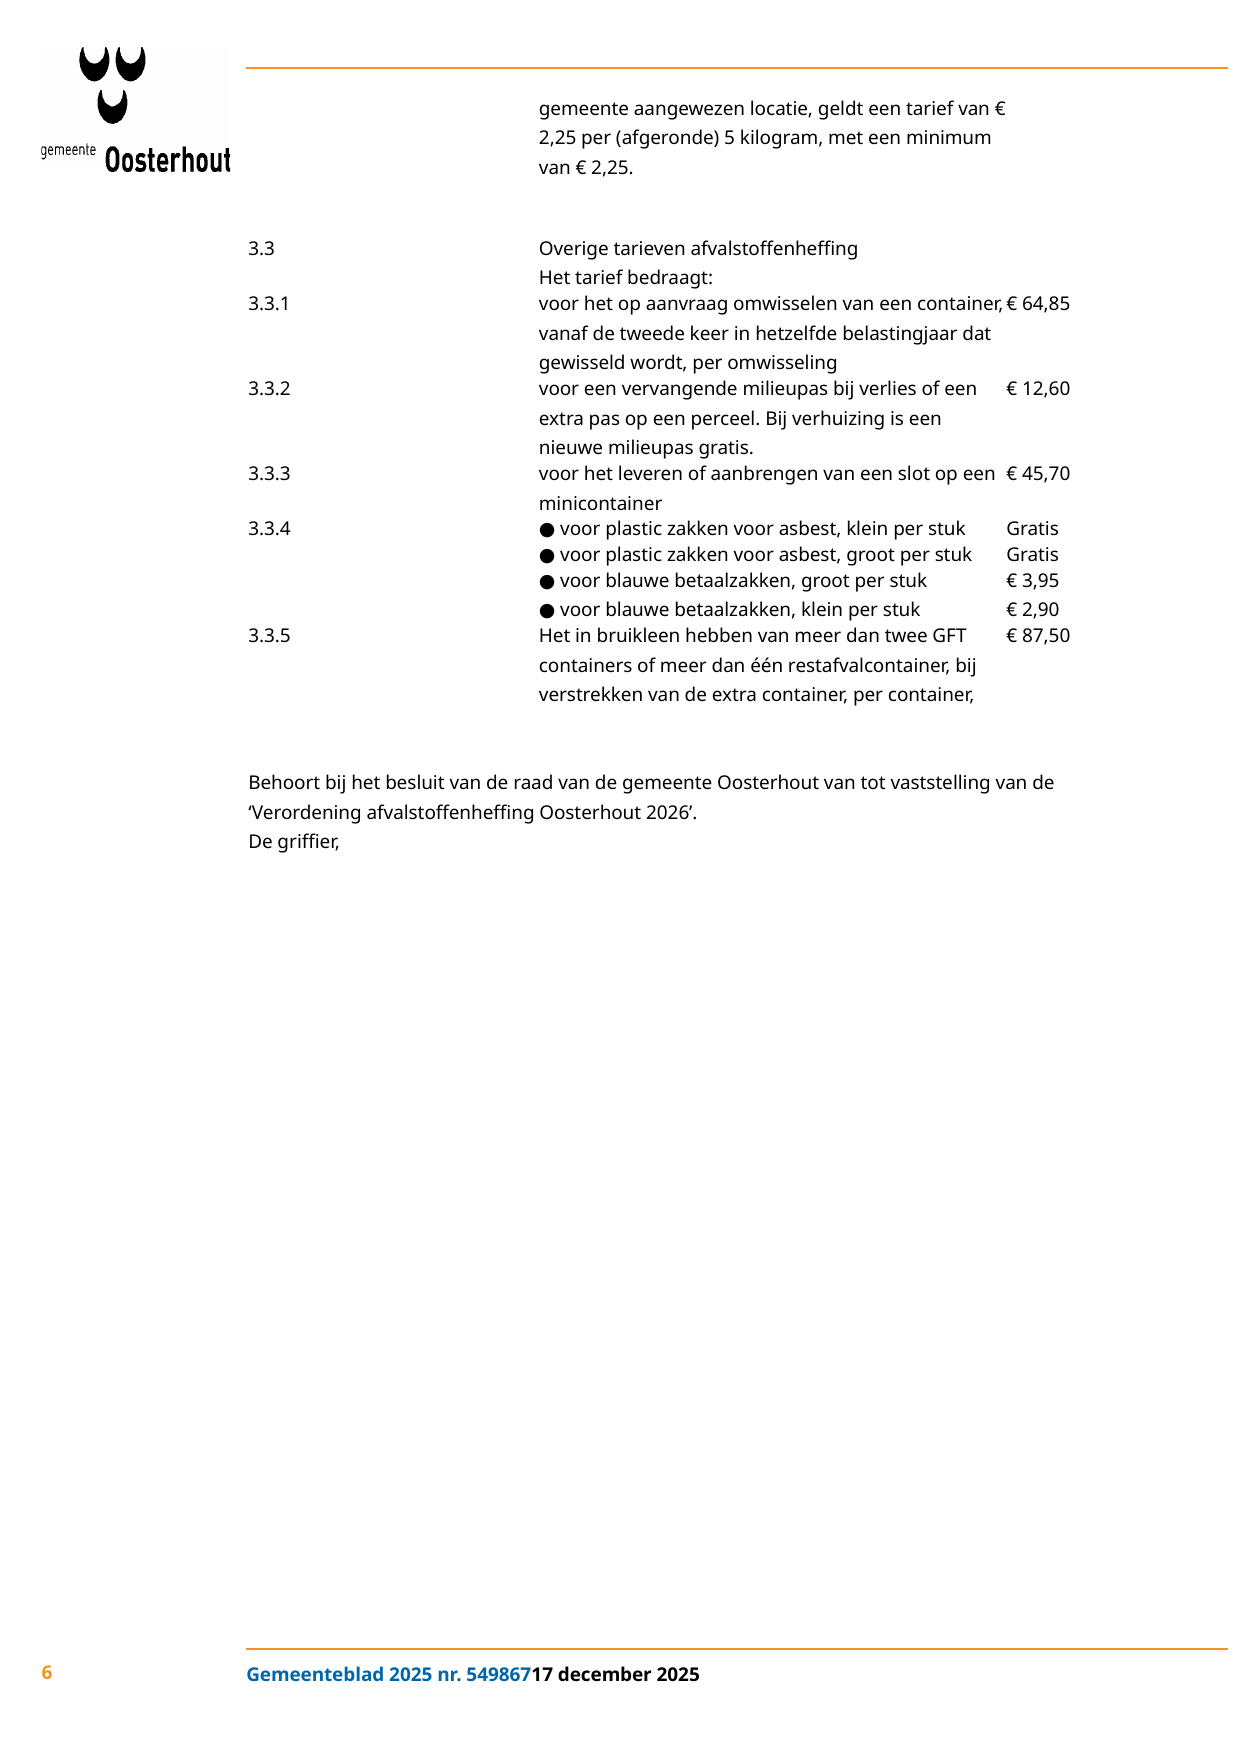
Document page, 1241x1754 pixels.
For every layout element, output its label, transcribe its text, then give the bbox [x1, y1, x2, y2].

table_cell 3.3.1 [248, 290, 539, 375]
table_cell ● voor plastic zakken voor asbest, klein per stuk [539, 515, 1006, 541]
picture [41, 47, 231, 172]
table_cell voor een vervangende milieupas bij verlies of een extra pas op een perceel. Bij verhuizing is een nieuwe milieupas gratis. [539, 375, 1006, 460]
table_cell [248, 541, 539, 567]
table_cell 3.3.3 [248, 460, 539, 515]
table_cell [248, 180, 539, 235]
table_cell [1006, 180, 1152, 235]
table_cell € 45,70 [1006, 460, 1152, 515]
table_cell 3.3.5 [248, 622, 539, 737]
table_cell gemeente aangewezen locatie, geldt een tarief van € 2,25 per (afgeronde) 5 kilogram, met een minimum van € 2,25. [539, 95, 1006, 180]
table_cell [1006, 95, 1152, 180]
table_cell [248, 567, 539, 622]
table_cell Het in bruikleen hebben van meer dan twee GFT containers of meer dan één restafvalcontainer, bij verstrekken van de extra container, per container, [539, 622, 1006, 737]
table_cell [1006, 235, 1152, 290]
table_cell Gratis [1006, 541, 1152, 567]
table_cell voor het op aanvraag omwisselen van een container, vanaf de tweede keer in hetzelfde belastingjaar dat gewisseld wordt, per omwisseling [539, 290, 1006, 375]
table_cell € 12,60 [1006, 375, 1152, 460]
table_cell € 64,85 [1006, 290, 1152, 375]
text Behoort bij het besluit van de raad van de gemeente Oosterhout van tot vaststelling van de ‘Verordening afvalstoffenheffing Oosterhout 2026’. [248, 769, 1152, 825]
table_cell Gratis [1006, 515, 1152, 541]
table_cell Overige tarieven afvalstoffenheffing Het tarief bedraagt: [539, 235, 1006, 290]
text De griffier, [248, 829, 1152, 854]
table_cell € 3,95 € 2,90 [1006, 567, 1152, 622]
table_cell [539, 180, 1006, 235]
table_cell ● voor plastic zakken voor asbest, groot per stuk [539, 541, 1006, 567]
table_cell 3.3 [248, 235, 539, 290]
table_cell voor het leveren of aanbrengen van een slot op een minicontainer [539, 460, 1006, 515]
table_cell € 87,50 [1006, 622, 1152, 737]
table_cell 3.3.2 [248, 375, 539, 460]
table_cell ● voor blauwe betaalzakken, groot per stuk ● voor blauwe betaalzakken, klein per stuk [539, 567, 1006, 622]
table_cell 3.3.4 [248, 515, 539, 541]
table_cell [248, 95, 539, 180]
